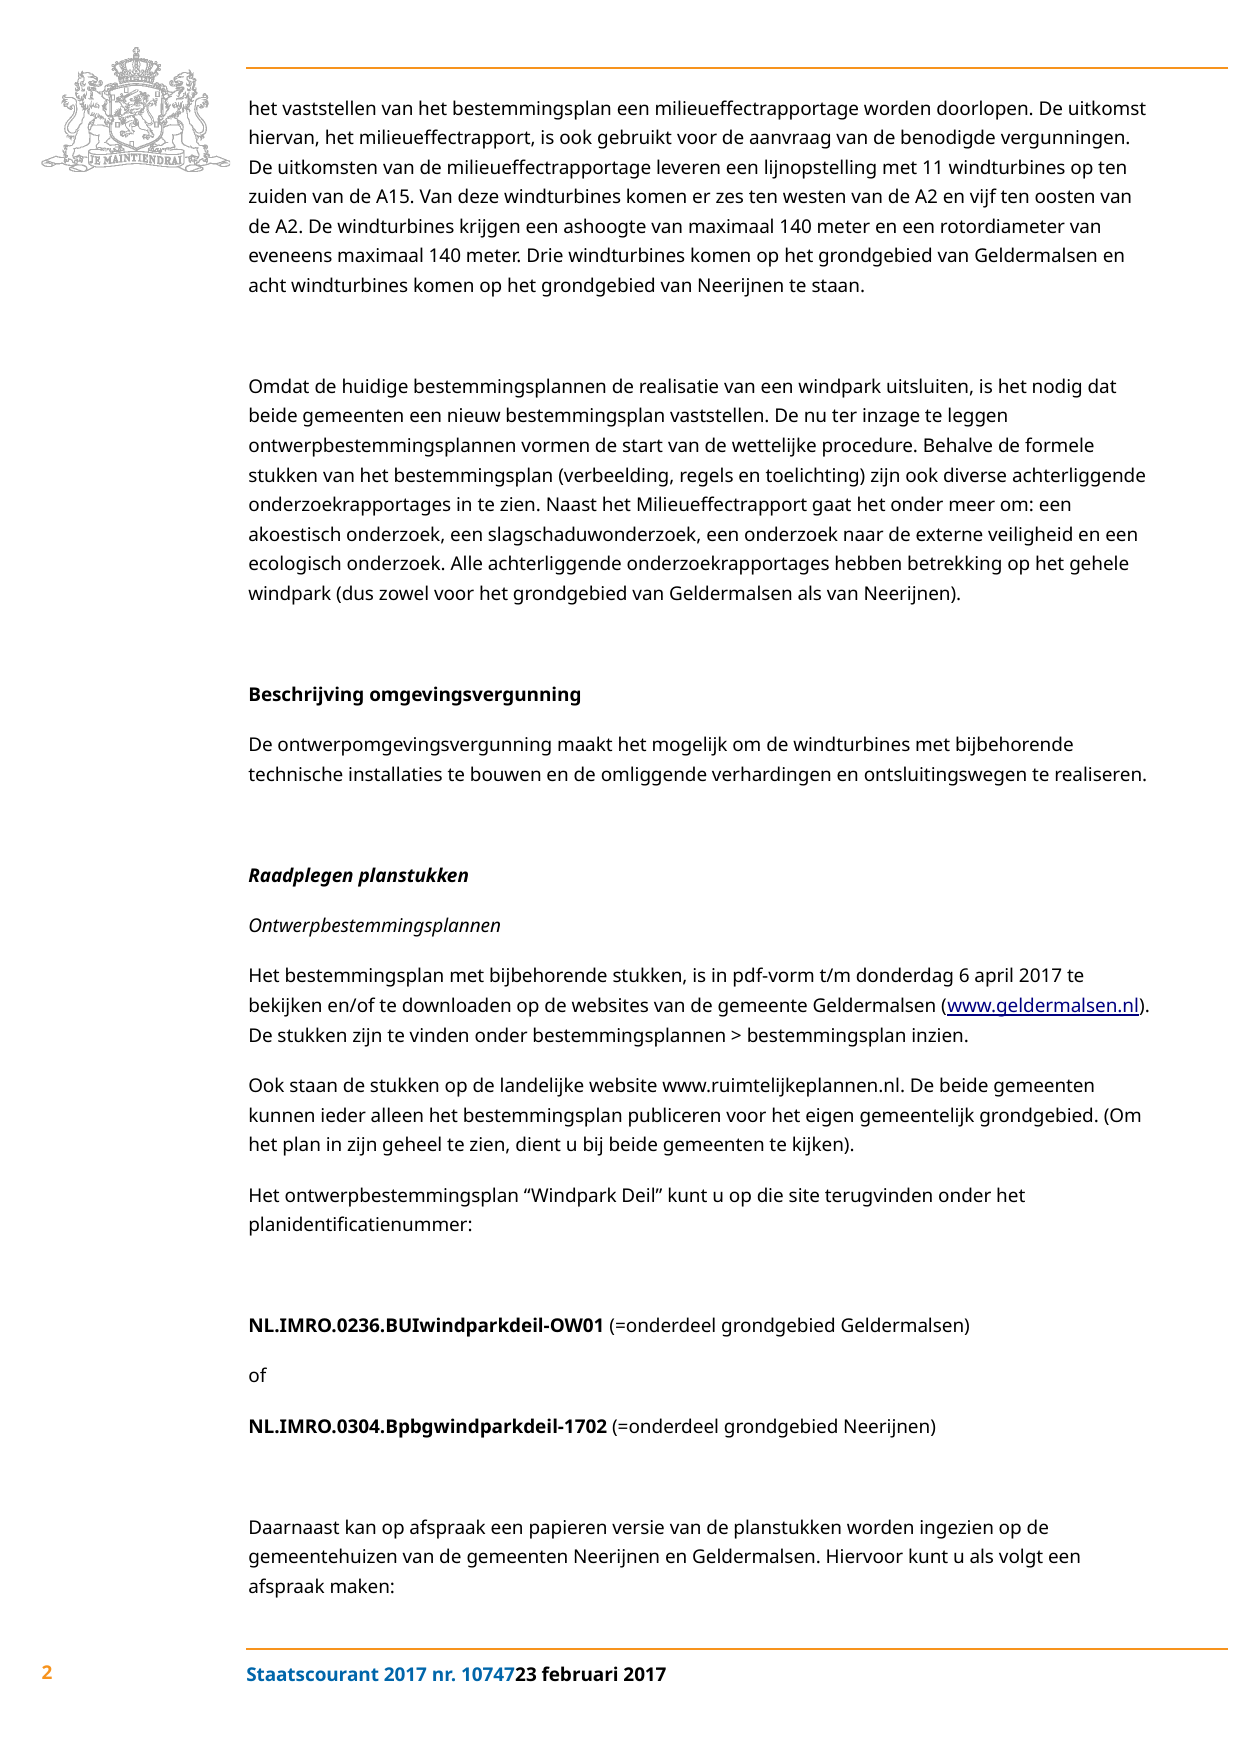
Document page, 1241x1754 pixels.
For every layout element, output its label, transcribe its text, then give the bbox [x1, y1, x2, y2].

text Daarnaast kan op afspraak een papieren versie van de planstukken worden ingezien op de gemeentehuizen van de gemeenten Neerijnen en Geldermalsen. Hiervoor kunt u als volgt een afspraak maken: [248, 1514, 1152, 1599]
text of [248, 1363, 1152, 1388]
text Raadplegen planstukken [248, 862, 1152, 888]
picture [41, 47, 231, 172]
text Het bestemmingsplan met bijbehorende stukken, is in pdf-vorm t/m donderdag 6 april 2017 te bekijken en/of te downloaden op de websites van de gemeente Geldermalsen (www.geldermalsen.nl). De stukken zijn te vinden onder bestemmingsplannen > bestemmingsplan inzien. [248, 963, 1152, 1048]
text Het ontwerpbestemmingsplan “Windpark Deil” kunt u op die site terugvinden onder het planidentificatienummer: [248, 1182, 1152, 1237]
text Beschrijving omgevingsvergunning [248, 681, 1152, 707]
text Ontwerpbestemmingsplannen [248, 912, 1152, 938]
text Omdat de huidige bestemmingsplannen de realisatie van een windpark uitsluiten, is het nodig dat beide gemeenten een nieuw bestemmingsplan vaststellen. De nu ter inzage te leggen ontwerpbestemmingsplannen vormen de start van de wettelijke procedure. Behalve de formele stukken van het bestemmingsplan (verbeelding, regels en toelichting) zijn ook diverse achterliggende onderzoekrapportages in te zien. Naast het Milieueffectrapport gaat het onder meer om: een akoestisch onderzoek, een slagschaduwonderzoek, een onderzoek naar de externe veiligheid en een ecologisch onderzoek. Alle achterliggende onderzoekrapportages hebben betrekking op het gehele windpark (dus zowel voor het grondgebied van Geldermalsen als van Neerijnen). [248, 373, 1152, 606]
text NL.IMRO.0304.Bpbgwindparkdeil-1702 (=onderdeel grondgebied Neerijnen) [248, 1413, 1152, 1439]
text De ontwerpomgevingsvergunning maakt het mogelijk om de windturbines met bijbehorende technische installaties te bouwen en de omliggende verhardingen en ontsluitingswegen te realiseren. [248, 731, 1152, 787]
text Ook staan de stukken op de landelijke website www.ruimtelijkeplannen.nl. De beide gemeenten kunnen ieder alleen het bestemmingsplan publiceren voor het eigen gemeentelijk grondgebied. (Om het plan in zijn geheel te zien, dient u bij beide gemeenten te kijken). [248, 1072, 1152, 1157]
text het vaststellen van het bestemmingsplan een milieueffectrapportage worden doorlopen. De uitkomst hiervan, het milieueffectrapport, is ook gebruikt voor de aanvraag van de benodigde vergunningen. De uitkomsten van de milieueffectrapportage leveren een lijnopstelling met 11 windturbines op ten zuiden van de A15. Van deze windturbines komen er zes ten westen van de A2 en vijf ten oosten van de A2. De windturbines krijgen een ashoogte van maximaal 140 meter en een rotordiameter van eveneens maximaal 140 meter. Drie windturbines komen op het grondgebied van Geldermalsen en acht windturbines komen op het grondgebied van Neerijnen te staan. [248, 95, 1152, 298]
text NL.IMRO.0236.BUIwindparkdeil-OW01 (=onderdeel grondgebied Geldermalsen) [248, 1312, 1152, 1338]
